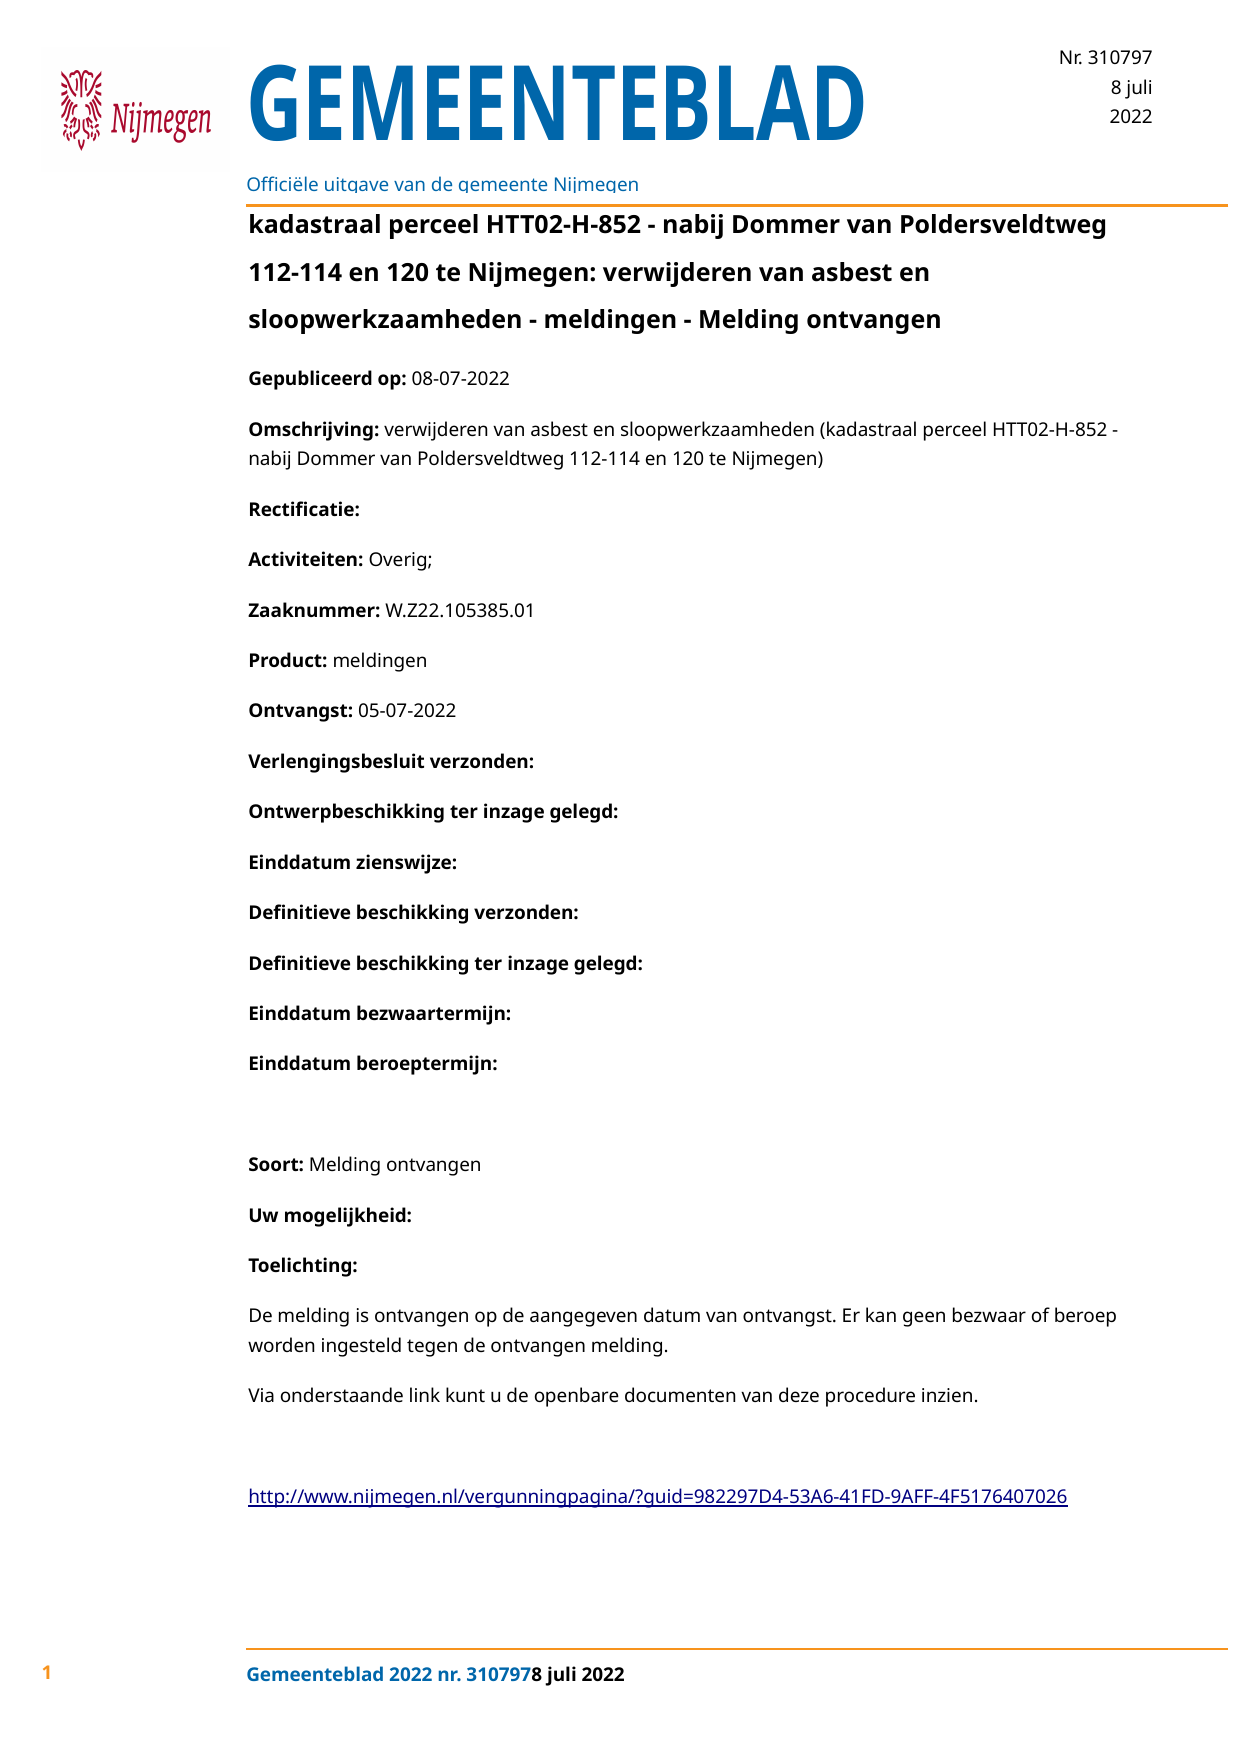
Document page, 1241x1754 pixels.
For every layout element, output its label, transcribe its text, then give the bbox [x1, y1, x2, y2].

text Definitieve beschikking ter inzage gelegd: [248, 950, 1152, 975]
text De melding is ontvangen op de aangegeven datum van ontvangst. Er kan geen bezwaar of beroep worden ingesteld tegen de ontvangen melding. [248, 1303, 1152, 1358]
text Activiteiten: Overig; [248, 546, 1152, 572]
text Zaaknummer: W.Z22.105385.01 [248, 597, 1152, 622]
picture [41, 47, 231, 172]
text Definitieve beschikking verzonden: [248, 899, 1152, 925]
text Uw mogelijkheid: [248, 1202, 1152, 1227]
text Product: meldingen [248, 647, 1152, 673]
text Ontvangst: 05-07-2022 [248, 698, 1152, 723]
text Omschrijving: verwijderen van asbest en sloopwerkzaamheden (kadastraal perceel HTT02-H-852 - nabij Dommer van Poldersveldtweg 112-114 en 120 te Nijmegen) [248, 416, 1152, 471]
text Via onderstaande link kunt u de openbare documenten van deze procedure inzien. [248, 1383, 1152, 1408]
text Einddatum zienswijze: [248, 849, 1152, 874]
text http://www.nijmegen.nl/vergunningpagina/?guid=982297D4-53A6-41FD-9AFF-4F5176407026 [248, 1483, 1152, 1509]
text Rectificatie: [248, 496, 1152, 522]
text Ontwerpbeschikking ter inzage gelegd: [248, 798, 1152, 824]
text kadastraal perceel HTT02-H-852 - nabij Dommer van Poldersveldtweg 112-114 en 120 te Nijmegen: verwijderen van asbest en sloopwerkzaamheden - meldingen - Melding ontvangen [248, 207, 1152, 336]
text Einddatum beroeptermijn: [248, 1051, 1152, 1076]
text Gepubliceerd op: 08-07-2022 [248, 366, 1152, 391]
text Toelichting: [248, 1252, 1152, 1278]
text Einddatum bezwaartermijn: [248, 1000, 1152, 1026]
text Soort: Melding ontvangen [248, 1151, 1152, 1177]
text Verlengingsbesluit verzonden: [248, 748, 1152, 774]
